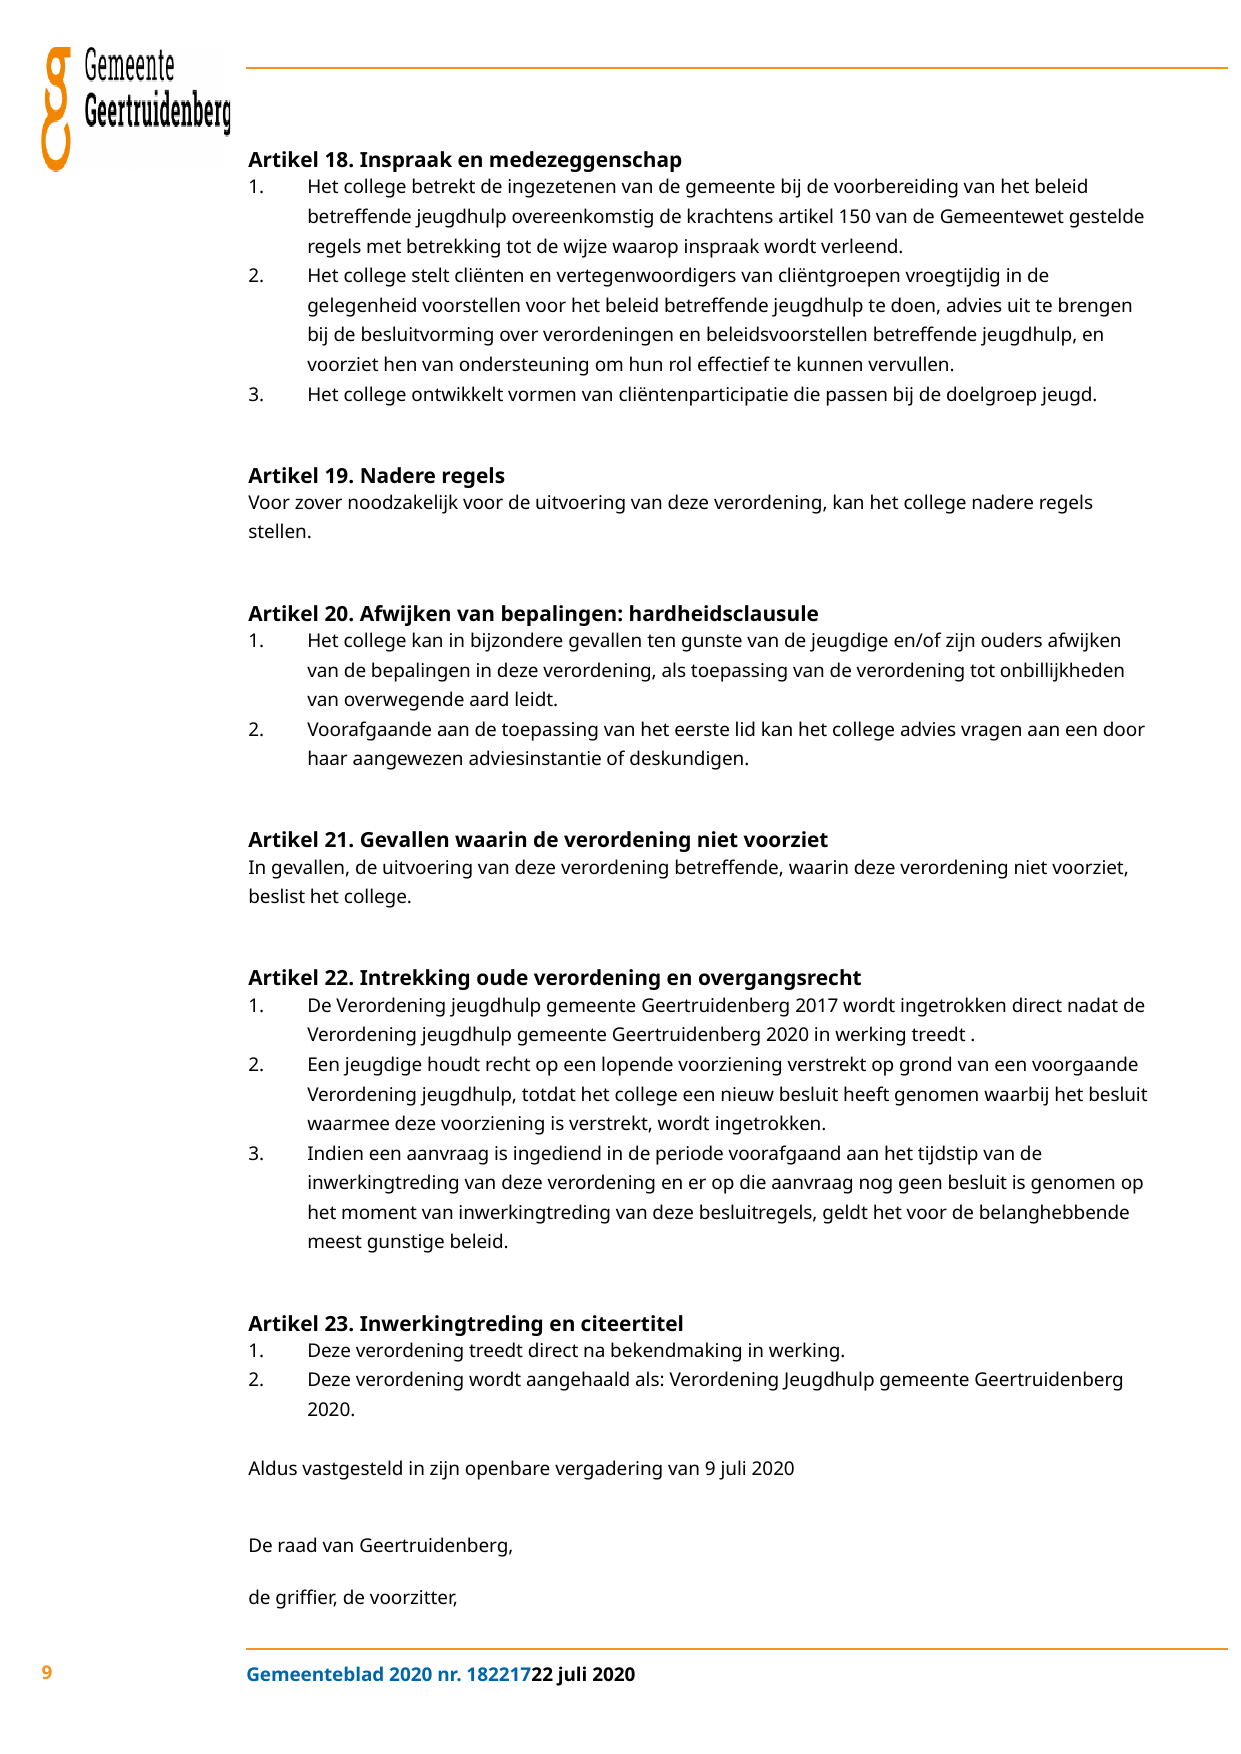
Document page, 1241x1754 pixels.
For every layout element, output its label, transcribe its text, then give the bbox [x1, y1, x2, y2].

text Artikel 23. Inwerkingtreding en citeertitel [248, 1309, 1152, 1337]
list Het college betrekt de ingezetenen van de gemeente bij de voorbereiding van het beleid betreffende jeugdhulp overeenkomstig de krachtens artikel 150 van de Gemeentewet gestelde regels met betrekking tot de wijze waarop inspraak wordt verleend. [248, 174, 1152, 258]
list Het college stelt cliënten en vertegenwoordigers van cliëntgroepen vroegtijdig in de gelegenheid voorstellen voor het beleid betreffende jeugdhulp te doen, advies uit te brengen bij de besluitvorming over verordeningen en beleidsvoorstellen betreffende jeugdhulp, en voorziet hen van ondersteuning om hun rol effectief te kunnen vervullen. [248, 262, 1152, 377]
text Artikel 20. Afwijken van bepalingen: hardheidsclausule [248, 599, 1152, 627]
list Deze verordening wordt aangehaald als: Verordening Jeugdhulp gemeente Geertruidenberg 2020. [248, 1367, 1152, 1422]
text Artikel 18. Inspraak en medezeggenschap [248, 145, 1152, 174]
list Deze verordening treedt direct na bekendmaking in werking. [248, 1337, 1152, 1363]
text Artikel 22. Intrekking oude verordening en overgangsrecht [248, 963, 1152, 992]
text Aldus vastgesteld in zijn openbare vergadering van 9 juli 2020 [248, 1455, 1152, 1481]
text Artikel 21. Gevallen waarin de verordening niet voorziet [248, 826, 1152, 854]
text de griffier, de voorzitter, [248, 1584, 1152, 1610]
list De Verordening jeugdhulp gemeente Geertruidenberg 2017 wordt ingetrokken direct nadat de Verordening jeugdhulp gemeente Geertruidenberg 2020 in werking treedt . [248, 992, 1152, 1047]
list Het college ontwikkelt vormen van cliëntenparticipatie die passen bij de doelgroep jeugd. [248, 381, 1152, 406]
list Voorafgaande aan de toepassing van het eerste lid kan het college advies vragen aan een door haar aangewezen adviesinstantie of deskundigen. [248, 716, 1152, 771]
text In gevallen, de uitvoering van deze verordening betreffende, waarin deze verordening niet voorziet, beslist het college. [248, 854, 1152, 909]
list Indien een aanvraag is ingediend in de periode voorafgaand aan het tijdstip van de inwerkingtreding van deze verordening en er op die aanvraag nog geen besluit is genomen op het moment van inwerkingtreding van deze besluitregels, geldt het voor de belanghebbende meest gunstige beleid. [248, 1140, 1152, 1254]
list Het college kan in bijzondere gevallen ten gunste van de jeugdige en/of zijn ouders afwijken van de bepalingen in deze verordening, als toepassing van de verordening tot onbillijkheden van overwegende aard leidt. [248, 627, 1152, 712]
text Artikel 19. Nadere regels [248, 461, 1152, 489]
picture [41, 47, 231, 172]
text De raad van Geertruidenberg, [248, 1533, 1152, 1558]
list Een jeugdige houdt recht op een lopende voorziening verstrekt op grond van een voorgaande Verordening jeugdhulp, totdat het college een nieuw besluit heeft genomen waarbij het besluit waarmee deze voorziening is verstrekt, wordt ingetrokken. [248, 1051, 1152, 1136]
text Voor zover noodzakelijk voor de uitvoering van deze verordening, kan het college nadere regels stellen. [248, 489, 1152, 544]
